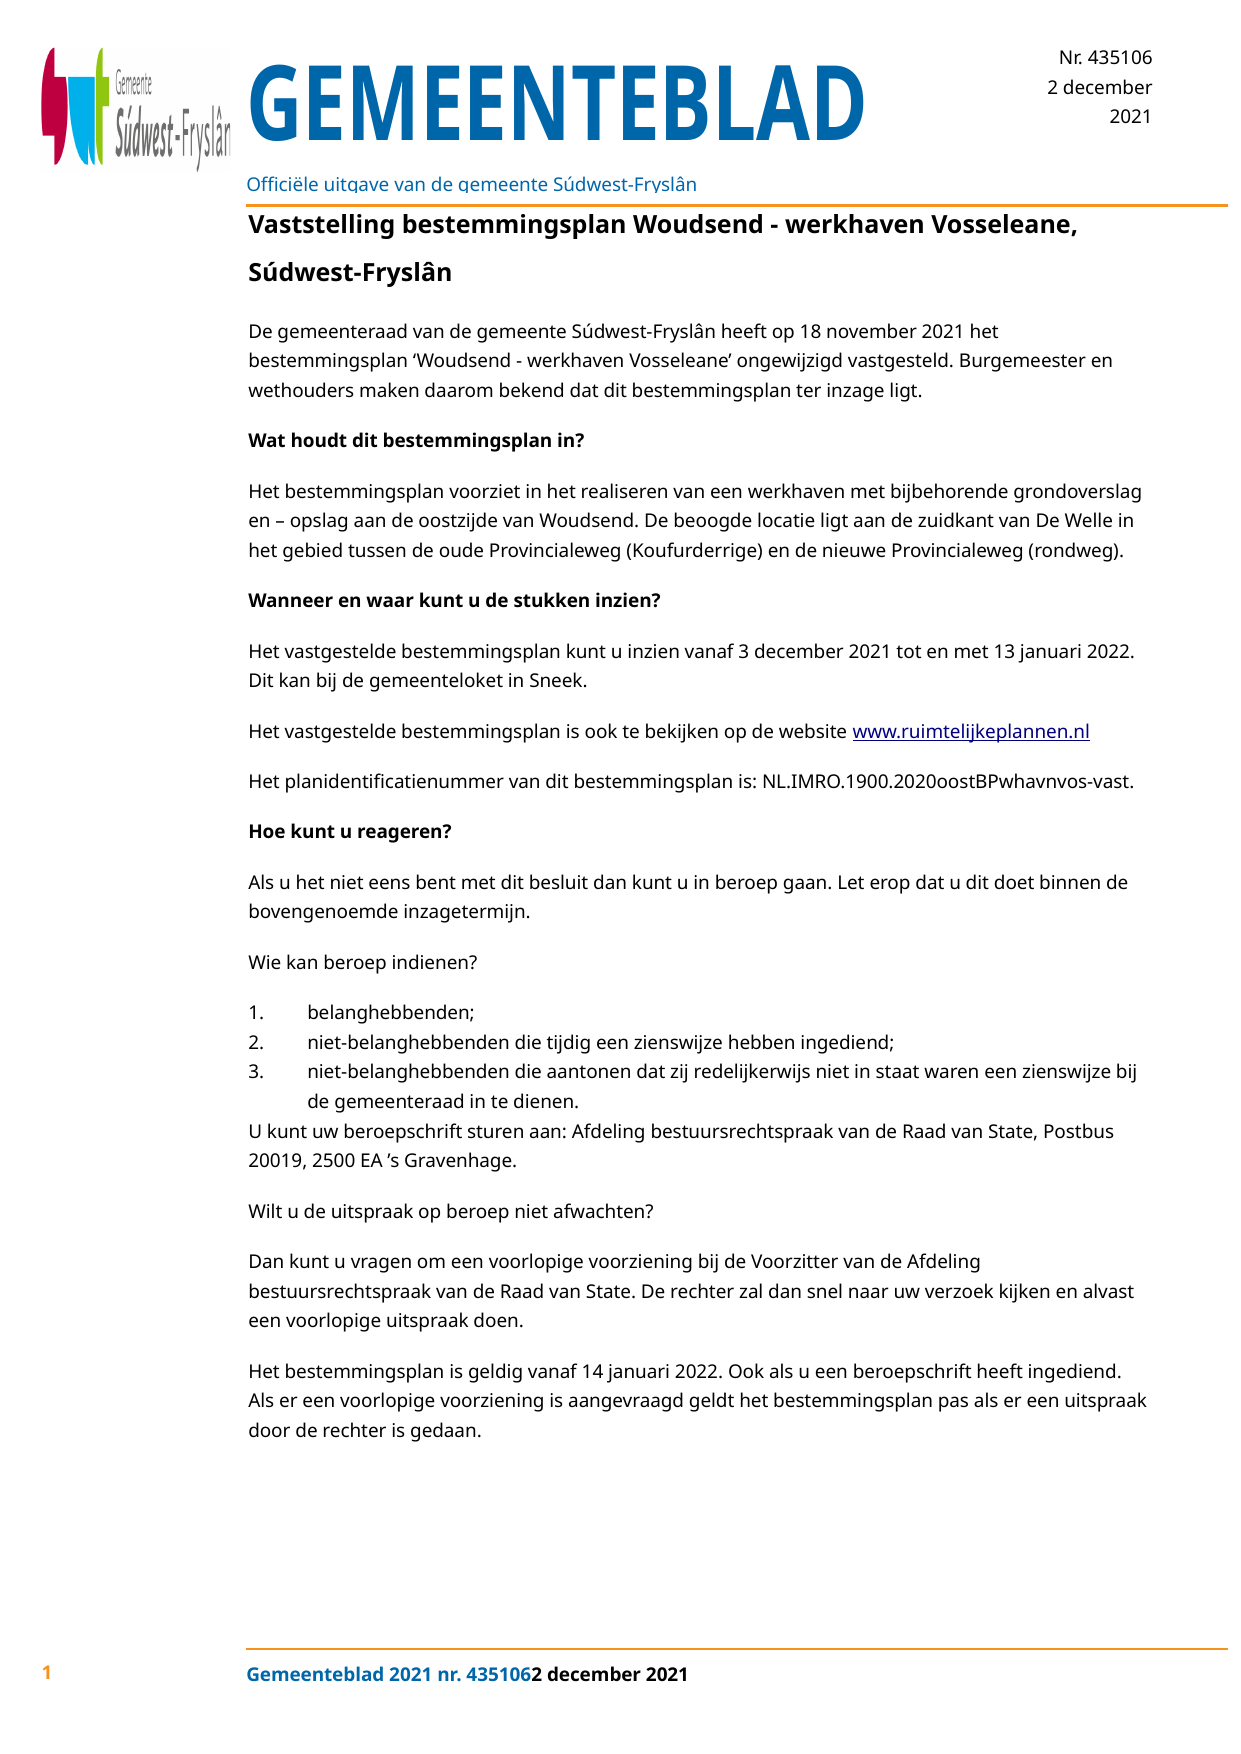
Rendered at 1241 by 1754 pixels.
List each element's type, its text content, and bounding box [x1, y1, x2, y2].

list niet-belanghebbenden die tijdig een zienswijze hebben ingediend; [248, 1029, 1152, 1055]
list belanghebbenden; [248, 999, 1152, 1025]
picture [41, 47, 231, 172]
text Wilt u de uitspraak op beroep niet afwachten? [248, 1198, 1152, 1224]
text Het vastgestelde bestemmingsplan is ook te bekijken op de website www.ruimtelijkeplannen.nl [248, 718, 1152, 744]
text Als u het niet eens bent met dit besluit dan kunt u in beroep gaan. Let erop dat u dit doet binnen de bovengenoemde inzagetermijn. [248, 869, 1152, 924]
text Wanneer en waar kunt u de stukken inzien? [248, 587, 1152, 613]
text Het planidentificatienummer van dit bestemmingsplan is: NL.IMRO.1900.2020oostBPwhavnvos-vast. [248, 768, 1152, 794]
text Wie kan beroep indienen? [248, 949, 1152, 975]
text De gemeenteraad van de gemeente Súdwest-Fryslân heeft op 18 november 2021 het bestemmingsplan ‘Woudsend - werkhaven Vosseleane’ ongewijzigd vastgesteld. Burgemeester en wethouders maken daarom bekend dat dit bestemmingsplan ter inzage ligt. [248, 318, 1152, 403]
list niet-belanghebbenden die aantonen dat zij redelijkerwijs niet in staat waren een zienswijze bij de gemeenteraad in te dienen. [248, 1059, 1152, 1114]
text Het vastgestelde bestemmingsplan kunt u inzien vanaf 3 december 2021 tot en met 13 januari 2022. Dit kan bij de gemeenteloket in Sneek. [248, 638, 1152, 693]
text Wat houdt dit bestemmingsplan in? [248, 427, 1152, 453]
text Het bestemmingsplan voorziet in het realiseren van een werkhaven met bijbehorende grondoverslag en – opslag aan de oostzijde van Woudsend. De beoogde locatie ligt aan de zuidkant van De Welle in het gebied tussen de oude Provincialeweg (Koufurderrige) en de nieuwe Provincialeweg (rondweg). [248, 478, 1152, 563]
text Hoe kunt u reageren? [248, 819, 1152, 844]
text Vaststelling bestemmingsplan Woudsend - werkhaven Vosseleane, Súdwest-Fryslân [248, 207, 1152, 288]
text U kunt uw beroepschrift sturen aan: Afdeling bestuursrechtspraak van de Raad van State, Postbus 20019, 2500 EA ’s Gravenhage. [248, 1118, 1152, 1173]
text Het bestemmingsplan is geldig vanaf 14 januari 2022. Ook als u een beroepschrift heeft ingediend. Als er een voorlopige voorziening is aangevraagd geldt het bestemmingsplan pas als er een uitspraak door de rechter is gedaan. [248, 1358, 1152, 1443]
text Dan kunt u vragen om een voorlopige voorziening bij de Voorzitter van de Afdeling bestuursrechtspraak van de Raad van State. De rechter zal dan snel naar uw verzoek kijken en alvast een voorlopige uitspraak doen. [248, 1248, 1152, 1333]
